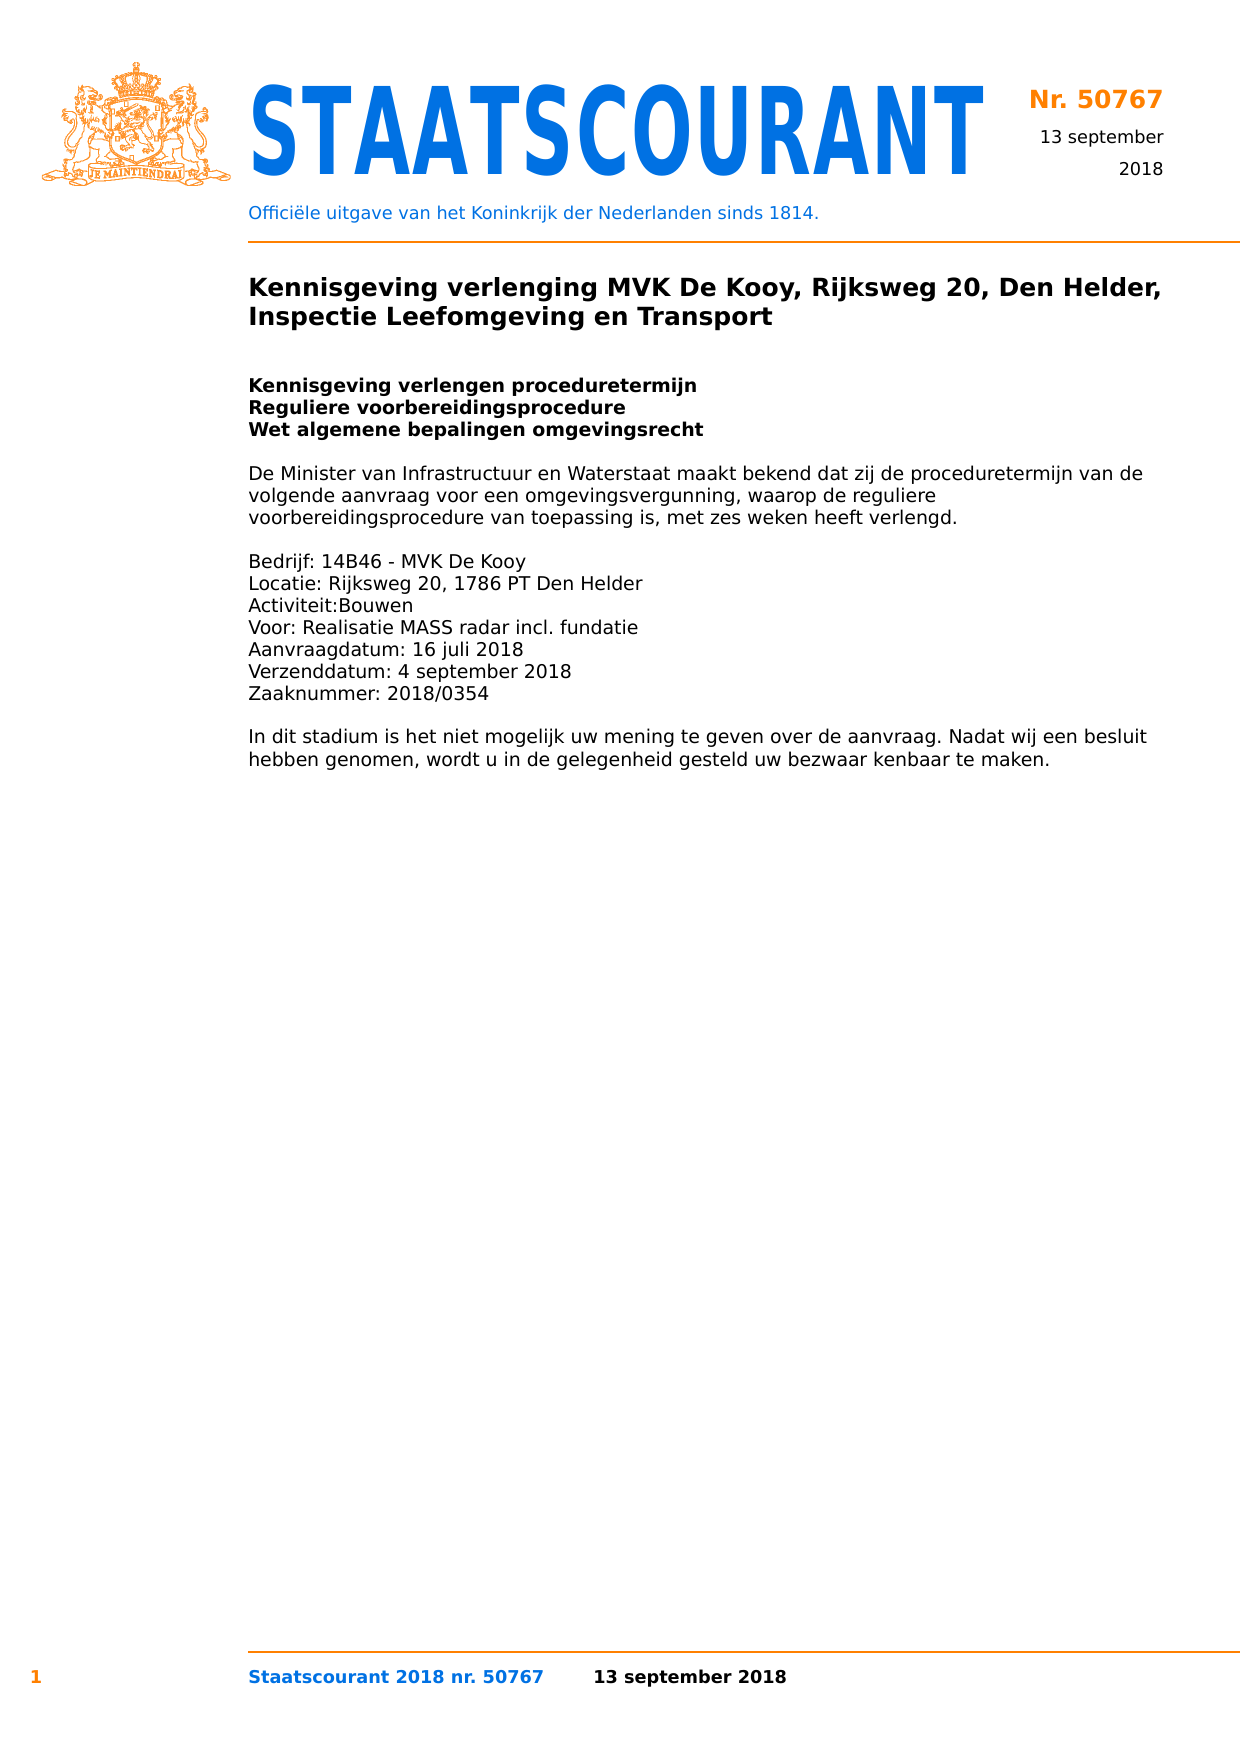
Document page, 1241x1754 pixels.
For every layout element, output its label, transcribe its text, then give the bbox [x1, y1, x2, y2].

text Wet algemene bepalingen omgevingsrecht [248, 419, 1163, 441]
text Verzenddatum: 4 september 2018 [248, 661, 1163, 683]
text Zaaknummer: 2018/0354 [248, 683, 1163, 704]
subtitle Kennisgeving verlenging MVK De Kooy, Rijksweg 20, Den Helder, Inspectie Leefomgeving en Transport [248, 273, 1163, 331]
text Voor: Realisatie MASS radar incl. fundatie [248, 617, 1163, 639]
text Activiteit:Bouwen [248, 595, 1163, 617]
text In dit stadium is het niet mogelijk uw mening te geven over de aanvraag. Nadat wij een besluit hebben genomen, wordt u in de gelegenheid gesteld uw bezwaar kenbaar te maken. [248, 726, 1163, 770]
text Bedrijf: 14B46 - MVK De Kooy [248, 551, 1163, 573]
table_cell 13 september [998, 121, 1240, 153]
table_header [25, 62, 248, 241]
text Locatie: Rijksweg 20, 1786 PT Den Helder [248, 573, 1163, 595]
table_cell 2018 [998, 153, 1240, 203]
table_header Nr. 50767 [998, 62, 1240, 121]
text Kennisgeving verlengen proceduretermijn [248, 375, 1163, 397]
text Reguliere voorbereidingsprocedure [248, 397, 1163, 419]
text Aanvraagdatum: 16 juli 2018 [248, 639, 1163, 661]
table_header STAATSCOURANT [248, 62, 998, 203]
text De Minister van Infrastructuur en Waterstaat maakt bekend dat zij de proceduretermijn van de volgende aanvraag voor een omgevingsvergunning, waarop de reguliere voorbereidingsprocedure van toepassing is, met zes weken heeft verlengd. [248, 463, 1163, 529]
table_cell Officiële uitgave van het Koninkrijk der Nederlanden sinds 1814. [248, 203, 1240, 241]
picture [41, 62, 231, 186]
